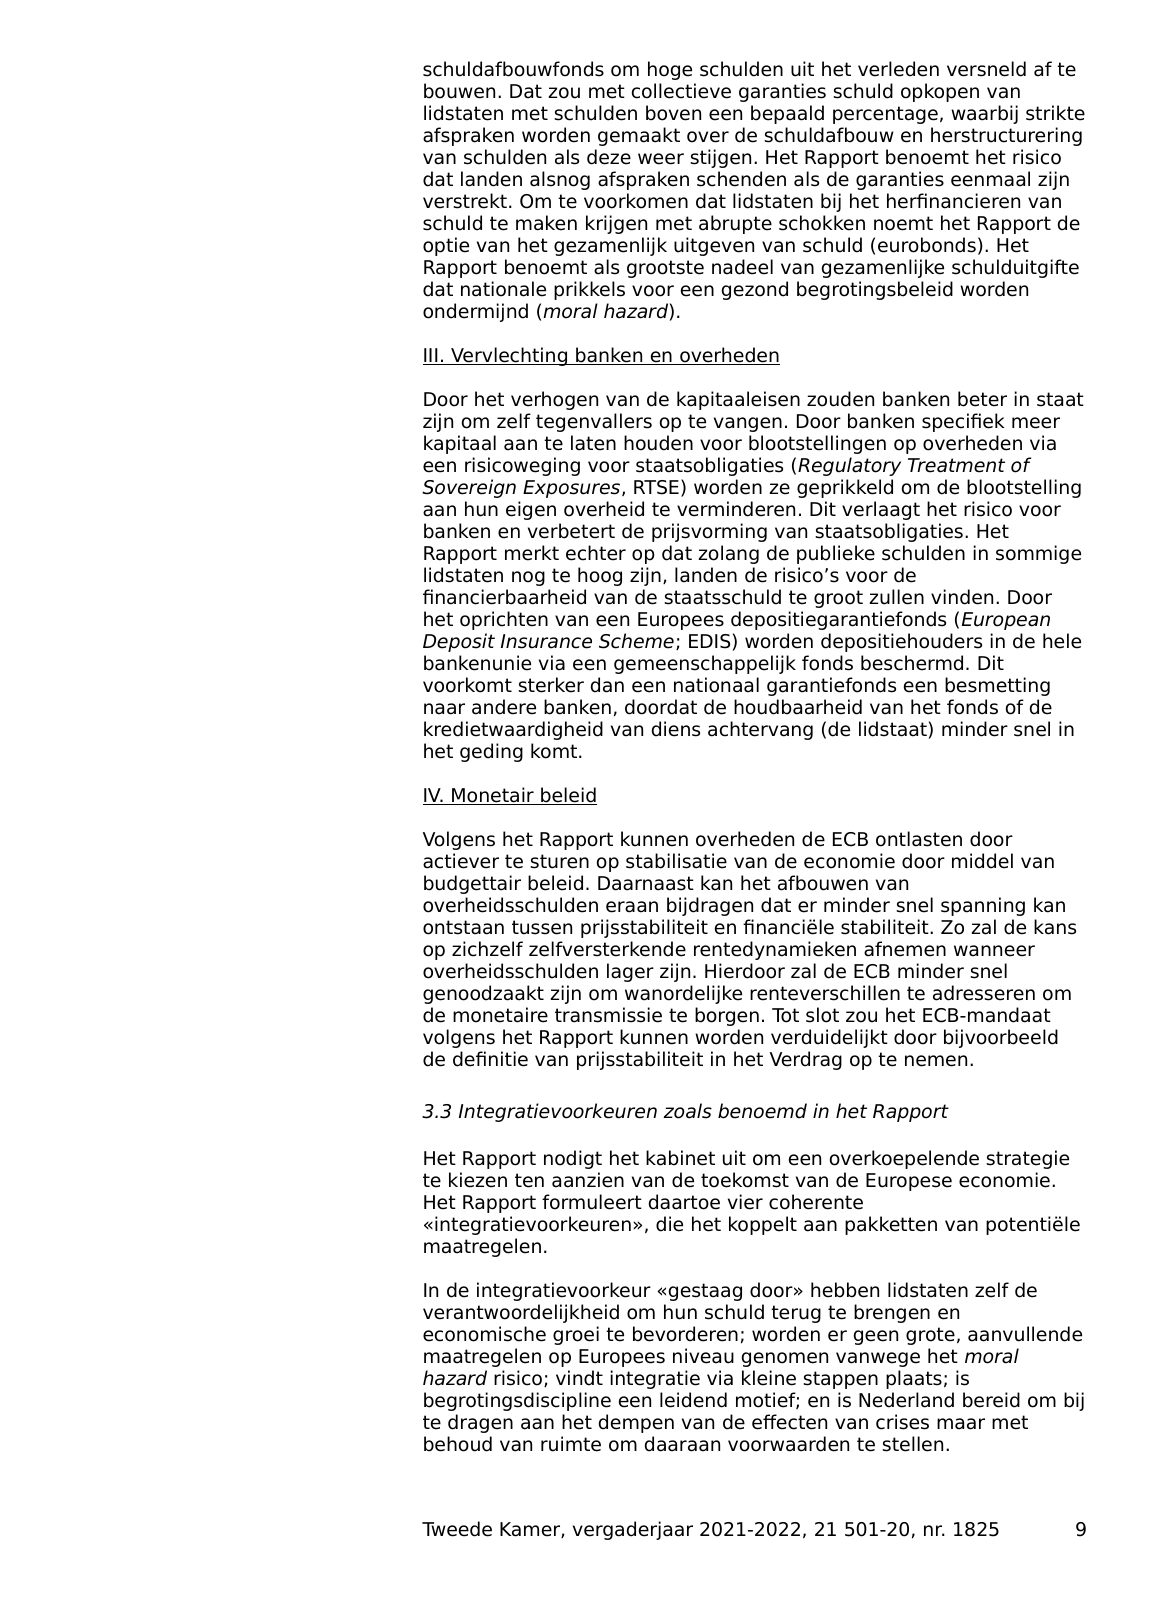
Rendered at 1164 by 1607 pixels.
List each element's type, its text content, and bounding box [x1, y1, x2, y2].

subtitle IV. Monetair beleid [422, 785, 1087, 807]
subtitle III. Vervlechting banken en overheden [422, 345, 1087, 367]
text In de integratievoorkeur «gestaag door» hebben lidstaten zelf de verantwoordelijkheid om hun schuld terug te brengen en economische groei te bevorderen; worden er geen grote, aanvullende maatregelen op Europees niveau genomen vanwege het moral hazard risico; vindt integratie via kleine stappen plaats; is begrotingsdiscipline een leidend motief; en is Nederland bereid om bij te dragen aan het dempen van de effecten van crises maar met behoud van ruimte om daaraan voorwaarden te stellen. [422, 1280, 1087, 1456]
subtitle 3.3 Integratievoorkeuren zoals benoemd in het Rapport [422, 1101, 1087, 1123]
text Volgens het Rapport kunnen overheden de ECB ontlasten door actiever te sturen op stabilisatie van de economie door middel van budgettair beleid. Daarnaast kan het afbouwen van overheidsschulden eraan bijdragen dat er minder snel spanning kan ontstaan tussen prijsstabiliteit en financiële stabiliteit. Zo zal de kans op zichzelf zelfversterkende rentedynamieken afnemen wanneer overheidsschulden lager zijn. Hierdoor zal de ECB minder snel genoodzaakt zijn om wanordelijke renteverschillen te adresseren om de monetaire transmissie te borgen. Tot slot zou het ECB-mandaat volgens het Rapport kunnen worden verduidelijkt door bijvoorbeeld de definitie van prijsstabiliteit in het Verdrag op te nemen. [422, 829, 1087, 1071]
text schuldafbouwfonds om hoge schulden uit het verleden versneld af te bouwen. Dat zou met collectieve garanties schuld opkopen van lidstaten met schulden boven een bepaald percentage, waarbij strikte afspraken worden gemaakt over de schuldafbouw en herstructurering van schulden als deze weer stijgen. Het Rapport benoemt het risico dat landen alsnog afspraken schenden als de garanties eenmaal zijn verstrekt. Om te voorkomen dat lidstaten bij het herfinancieren van schuld te maken krijgen met abrupte schokken noemt het Rapport de optie van het gezamenlijk uitgeven van schuld (eurobonds). Het Rapport benoemt als grootste nadeel van gezamenlijke schulduitgifte dat nationale prikkels voor een gezond begrotingsbeleid worden ondermijnd (moral hazard). [422, 59, 1087, 323]
text Door het verhogen van de kapitaaleisen zouden banken beter in staat zijn om zelf tegenvallers op te vangen. Door banken specifiek meer kapitaal aan te laten houden voor blootstellingen op overheden via een risicoweging voor staatsobligaties (Regulatory Treatment of Sovereign Exposures, RTSE) worden ze geprikkeld om de blootstelling aan hun eigen overheid te verminderen. Dit verlaagt het risico voor banken en verbetert de prijsvorming van staatsobligaties. Het Rapport merkt echter op dat zolang de publieke schulden in sommige lidstaten nog te hoog zijn, landen de risico’s voor de financierbaarheid van de staatsschuld te groot zullen vinden. Door het oprichten van een Europees depositiegarantiefonds (European Deposit Insurance Scheme; EDIS) worden depositiehouders in de hele bankenunie via een gemeenschappelijk fonds beschermd. Dit voorkomt sterker dan een nationaal garantiefonds een besmetting naar andere banken, doordat de houdbaarheid van het fonds of de kredietwaardigheid van diens achtervang (de lidstaat) minder snel in het geding komt. [422, 389, 1087, 763]
text Het Rapport nodigt het kabinet uit om een overkoepelende strategie te kiezen ten aanzien van de toekomst van de Europese economie. Het Rapport formuleert daartoe vier coherente «integratievoorkeuren», die het koppelt aan pakketten van potentiële maatregelen. [422, 1148, 1087, 1258]
